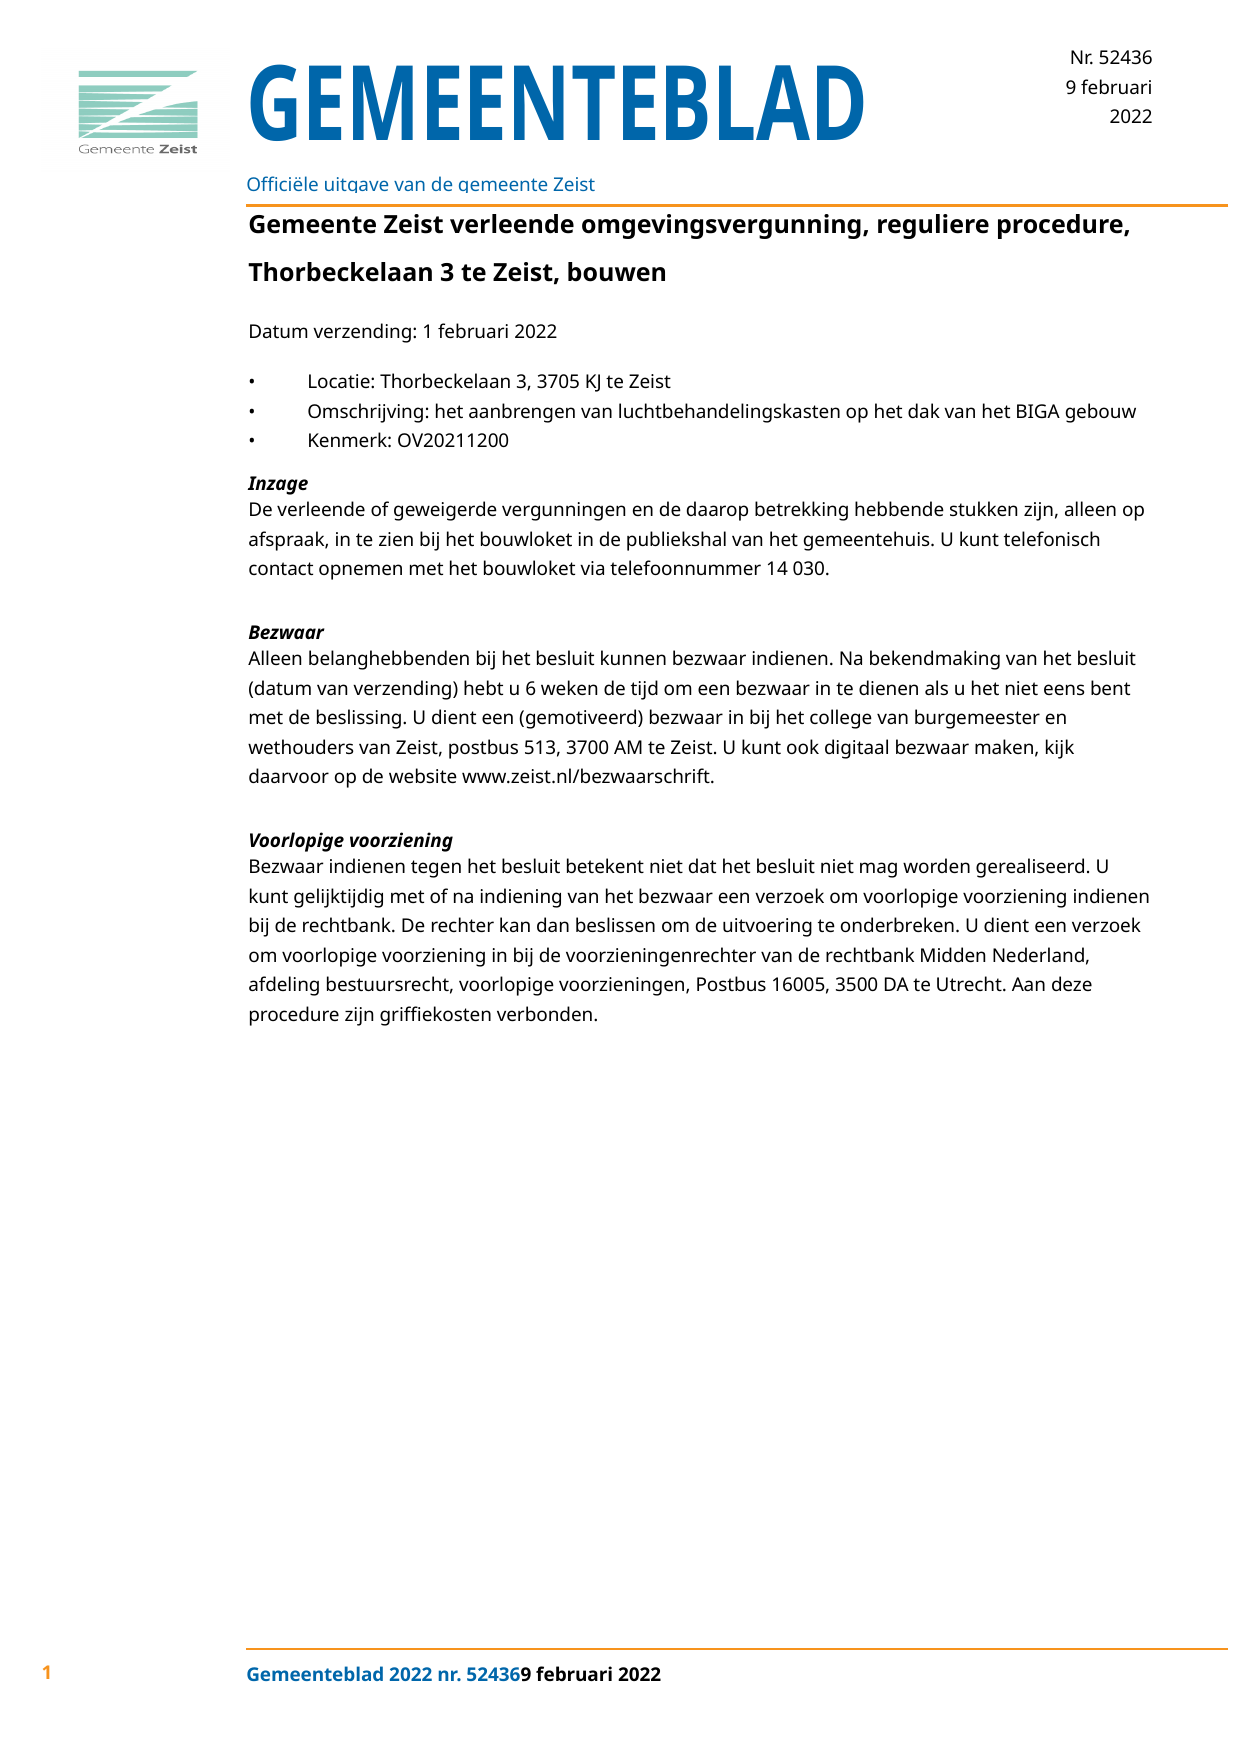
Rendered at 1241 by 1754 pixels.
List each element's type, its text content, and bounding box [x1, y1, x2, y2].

text De verleende of geweigerde vergunningen en de daarop betrekking hebbende stukken zijn, alleen op afspraak, in te zien bij het bouwloket in de publiekshal van het gemeentehuis. U kunt telefonisch contact opnemen met het bouwloket via telefoonnummer 14 030. [248, 496, 1152, 581]
text Alleen belanghebbenden bij het besluit kunnen bezwaar indienen. Na bekendmaking van het besluit (datum van verzending) hebt u 6 weken de tijd om een bezwaar in te dienen als u het niet eens bent met de beslissing. U dient een (gemotiveerd) bezwaar in bij het college van burgemeester en wethouders van Zeist, postbus 513, 3700 AM te Zeist. U kunt ook digitaal bezwaar maken, kijk daarvoor op de website www.zeist.nl/bezwaarschrift. [248, 645, 1152, 789]
text Gemeente Zeist verleende omgevingsvergunning, reguliere procedure, Thorbeckelaan 3 te Zeist, bouwen [248, 207, 1152, 288]
text Bezwaar indienen tegen het besluit betekent niet dat het besluit niet mag worden gerealiseerd. U kunt gelijktijdig met of na indiening van het bezwaar een verzoek om voorlopige voorziening indienen bij de rechtbank. De rechter kan dan beslissen om de uitvoering te onderbreken. U dient een verzoek om voorlopige voorziening in bij de voorzieningenrechter van de rechtbank Midden Nederland, afdeling bestuursrecht, voorlopige voorzieningen, Postbus 16005, 3500 DA te Utrecht. Aan deze procedure zijn griffiekosten verbonden. [248, 853, 1152, 1027]
list Locatie: Thorbeckelaan 3, 3705 KJ te Zeist [248, 368, 1152, 394]
list Omschrijving: het aanbrengen van luchtbehandelingskasten op het dak van het BIGA gebouw [248, 398, 1152, 424]
list Kenmerk: OV20211200 [248, 427, 1152, 453]
text Inzage [248, 471, 1152, 496]
text Voorlopige voorziening [248, 827, 1152, 853]
text Datum verzending: 1 februari 2022 [248, 318, 1152, 344]
picture [41, 47, 231, 172]
text Bezwaar [248, 619, 1152, 645]
